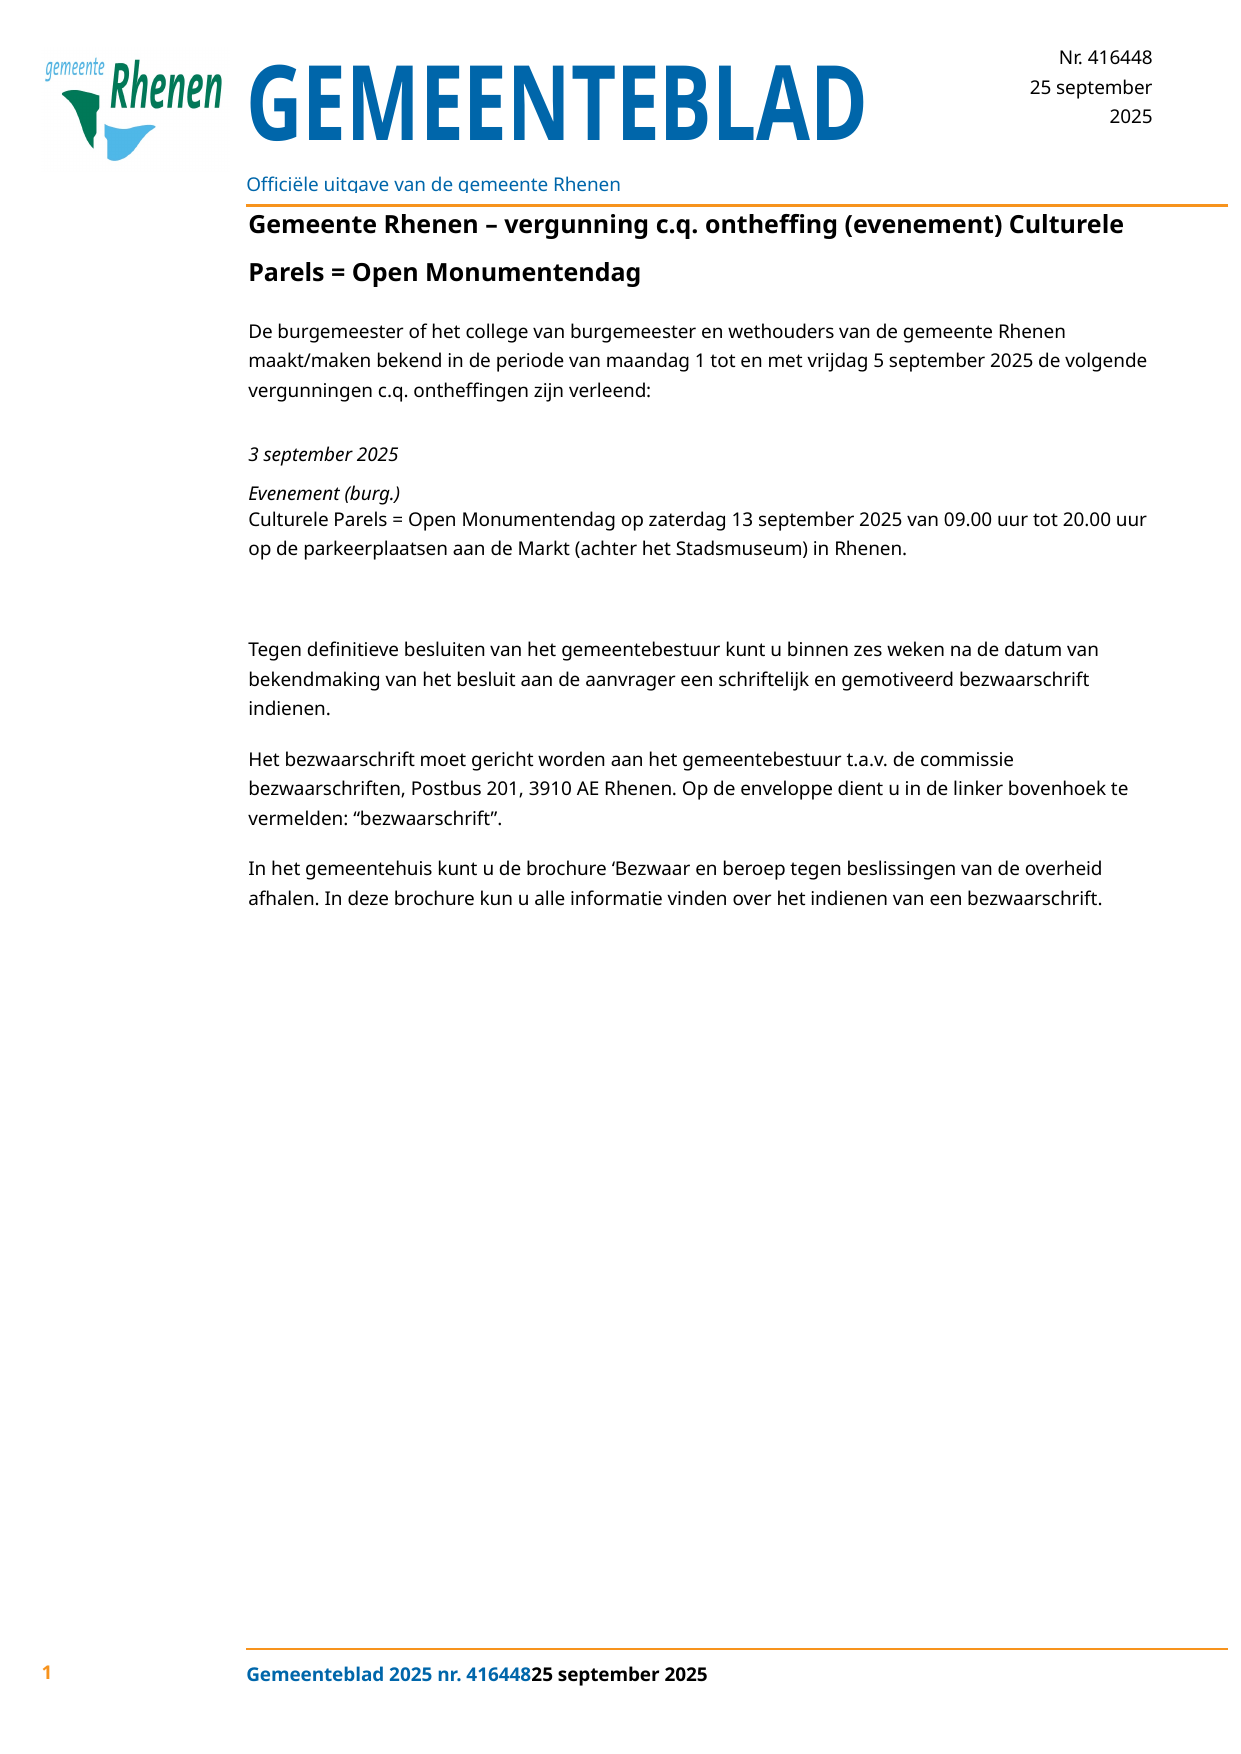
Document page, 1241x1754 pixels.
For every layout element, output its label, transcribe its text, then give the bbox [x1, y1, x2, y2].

text Culturele Parels = Open Monumentendag op zaterdag 13 september 2025 van 09.00 uur tot 20.00 uur op de parkeerplaatsen aan de Markt (achter het Stadsmuseum) in Rhenen. [248, 506, 1152, 561]
text In het gemeentehuis kunt u de brochure ‘Bezwaar en beroep tegen beslissingen van de overheid afhalen. In deze brochure kun u alle informatie vinden over het indienen van een bezwaarschrift. [248, 856, 1152, 911]
text Tegen definitieve besluiten van het gemeentebestuur kunt u binnen zes weken na de datum van bekendmaking van het besluit aan de aanvrager een schriftelijk en gemotiveerd bezwaarschrift indienen. [248, 636, 1152, 721]
text Het bezwaarschrift moet gericht worden aan het gemeentebestuur t.a.v. de commissie bezwaarschriften, Postbus 201, 3910 AE Rhenen. Op de enveloppe dient u in de linker bovenhoek te vermelden: “bezwaarschrift”. [248, 746, 1152, 831]
text Gemeente Rhenen – vergunning c.q. ontheffing (evenement) Culturele Parels = Open Monumentendag [248, 207, 1152, 288]
text De burgemeester of het college van burgemeester en wethouders van de gemeente Rhenen maakt/maken bekend in de periode van maandag 1 tot en met vrijdag 5 september 2025 de volgende vergunningen c.q. ontheffingen zijn verleend: [248, 318, 1152, 403]
text Evenement (burg.) [248, 480, 1152, 506]
picture [41, 47, 231, 172]
text 3 september 2025 [248, 441, 1152, 467]
